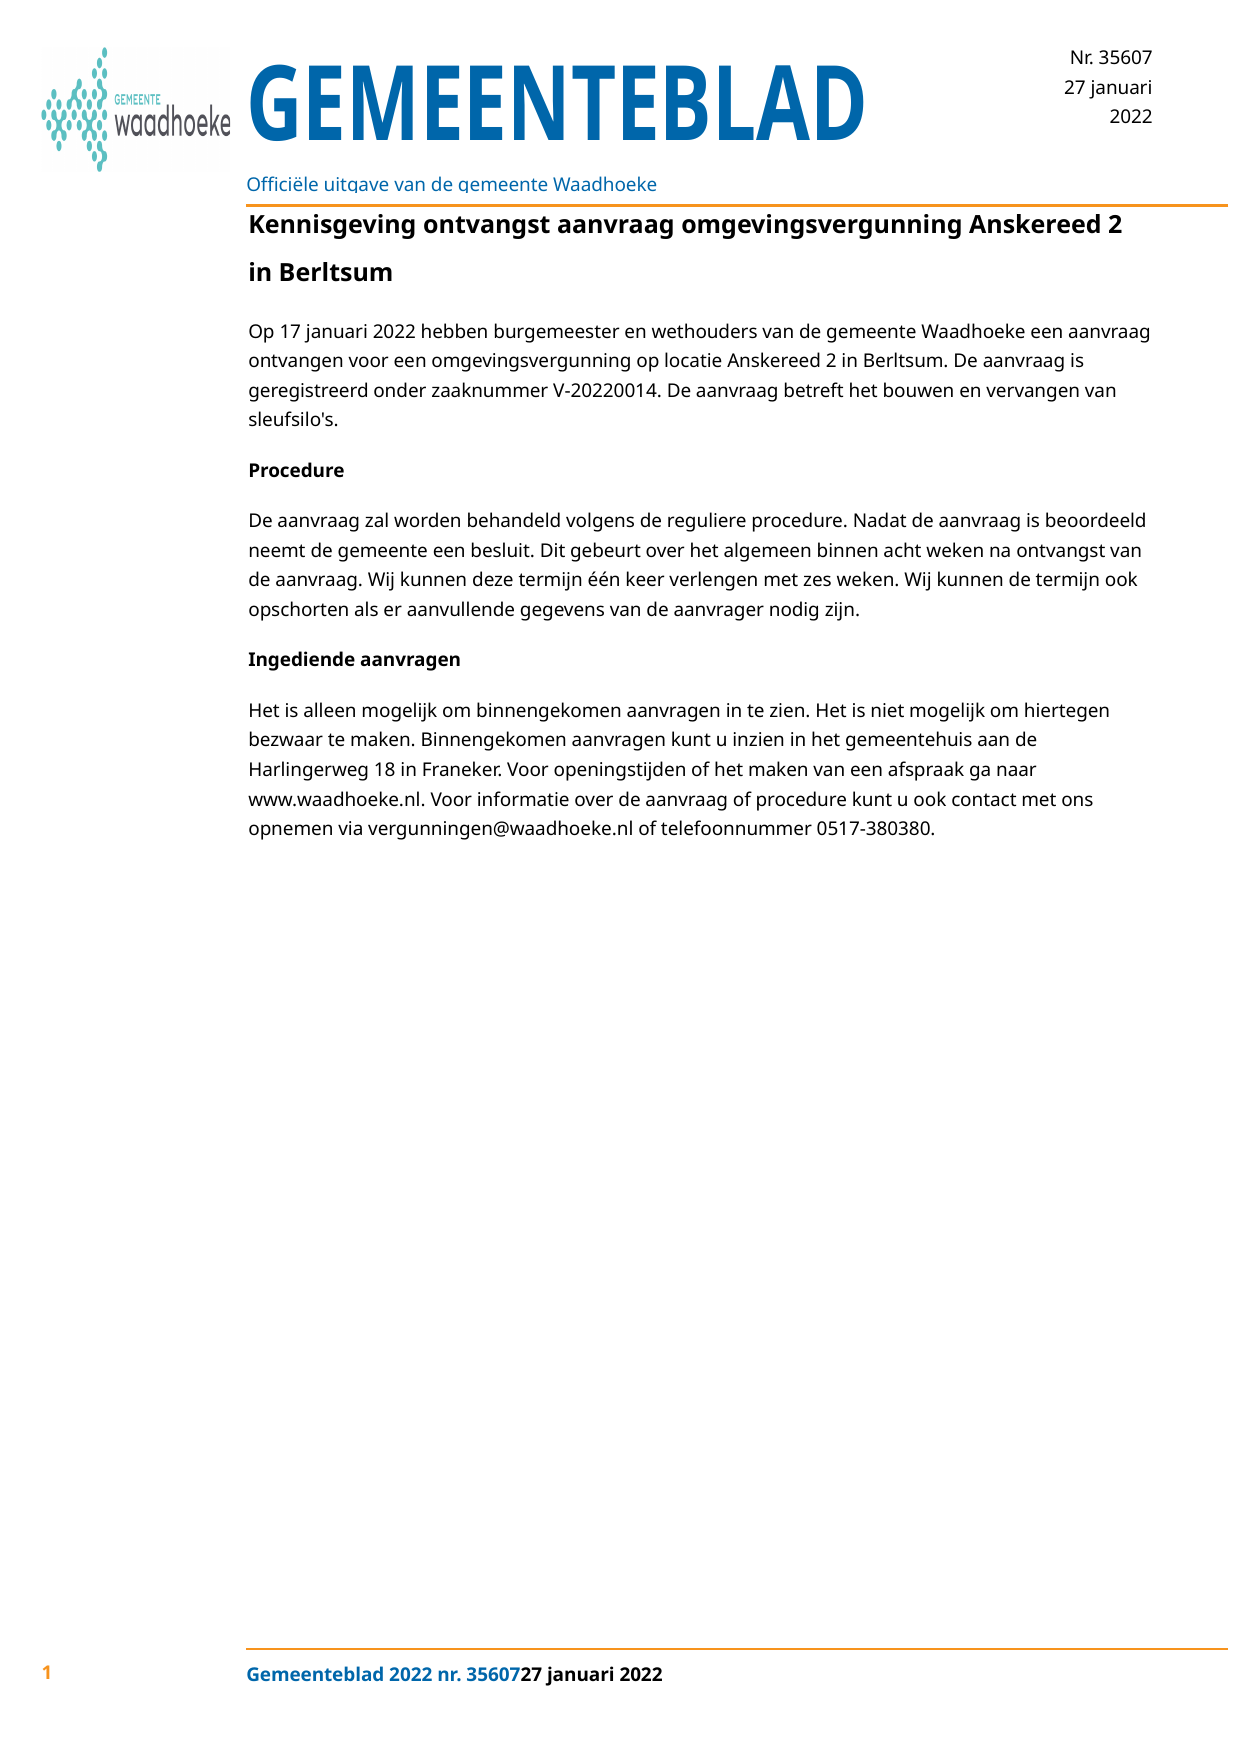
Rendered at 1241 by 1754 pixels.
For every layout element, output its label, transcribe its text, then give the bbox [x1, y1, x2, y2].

text Procedure [248, 457, 1152, 483]
text Ingediende aanvragen [248, 647, 1152, 672]
picture [41, 47, 231, 172]
text De aanvraag zal worden behandeld volgens de reguliere procedure. Nadat de aanvraag is beoordeeld neemt de gemeente een besluit. Dit gebeurt over het algemeen binnen acht weken na ontvangst van de aanvraag. Wij kunnen deze termijn één keer verlengen met zes weken. Wij kunnen de termijn ook opschorten als er aanvullende gegevens van de aanvrager nodig zijn. [248, 507, 1152, 622]
text Het is alleen mogelijk om binnengekomen aanvragen in te zien. Het is niet mogelijk om hiertegen bezwaar te maken. Binnengekomen aanvragen kunt u inzien in het gemeentehuis aan de Harlingerweg 18 in Franeker. Voor openingstijden of het maken van een afspraak ga naar www.waadhoeke.nl. Voor informatie over de aanvraag of procedure kunt u ook contact met ons opnemen via vergunningen@waadhoeke.nl of telefoonnummer 0517-380380. [248, 697, 1152, 841]
text Kennisgeving ontvangst aanvraag omgevingsvergunning Anskereed 2 in Berltsum [248, 207, 1152, 288]
text Op 17 januari 2022 hebben burgemeester en wethouders van de gemeente Waadhoeke een aanvraag ontvangen voor een omgevingsvergunning op locatie Anskereed 2 in Berltsum. De aanvraag is geregistreerd onder zaaknummer V-20220014. De aanvraag betreft het bouwen en vervangen van sleufsilo's. [248, 318, 1152, 432]
